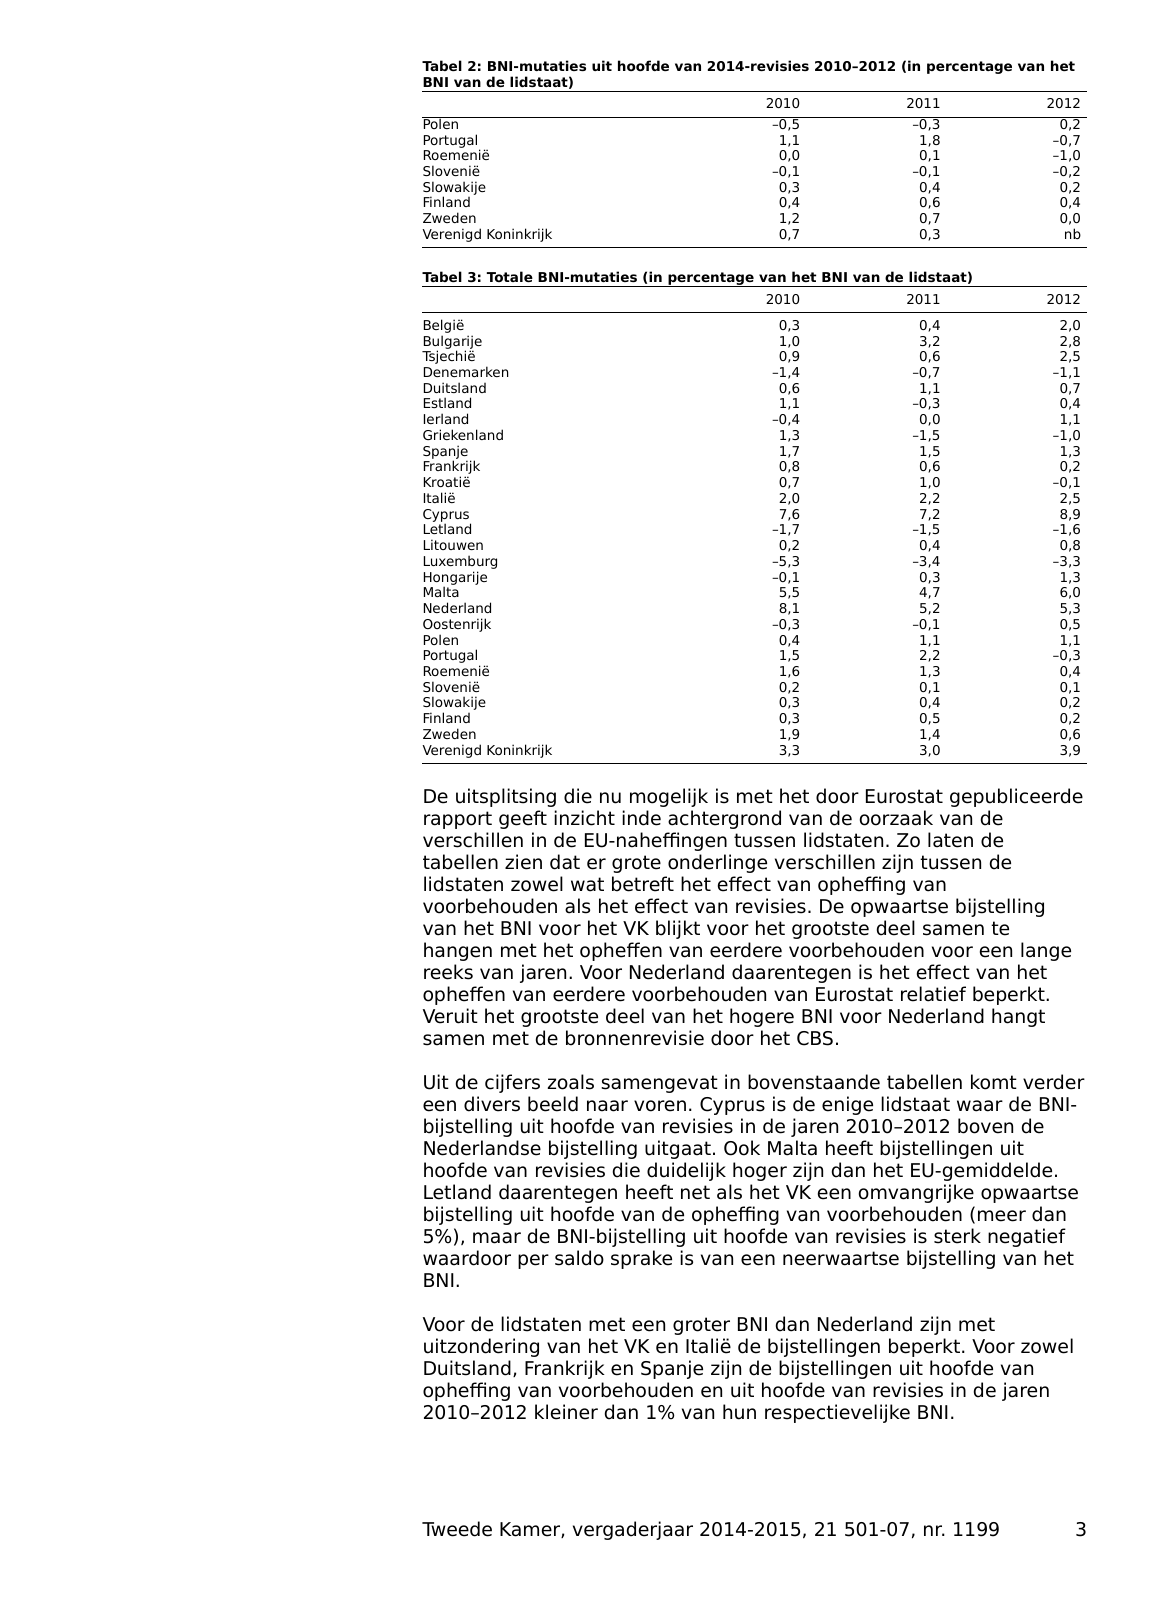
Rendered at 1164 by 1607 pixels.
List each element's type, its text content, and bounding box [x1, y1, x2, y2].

table_cell Slowakije [422, 695, 674, 711]
table_cell Tsjechië [422, 349, 674, 365]
table_cell 5,3 [946, 601, 1087, 617]
table_cell –0,7 [946, 133, 1087, 148]
table_header Tabel 2: BNI-mutaties uit hoofde van 2014-revisies 2010–2012 (in percentage van het BNI van de lidstaat) [422, 59, 1087, 91]
table_cell 1,3 [674, 428, 806, 443]
table_cell 1,8 [806, 133, 946, 148]
table_cell 1,3 [946, 444, 1087, 459]
table_cell 1,5 [806, 444, 946, 459]
table_cell Verenigd Koninkrijk [422, 743, 674, 763]
table_cell 2,5 [946, 491, 1087, 506]
table_cell 1,2 [674, 211, 806, 227]
table_cell 1,9 [674, 727, 806, 742]
table_cell 0,6 [806, 349, 946, 365]
table_cell 0,7 [674, 475, 806, 491]
table_cell 0,2 [946, 711, 1087, 727]
table_cell –1,4 [674, 365, 806, 381]
table_cell 0,4 [946, 396, 1087, 412]
table_header Tabel 3: Totale BNI-mutaties (in percentage van het BNI van de lidstaat) [422, 270, 1087, 286]
table_cell –1,6 [946, 522, 1087, 538]
table_cell 0,1 [806, 148, 946, 164]
table_cell 1,1 [946, 632, 1087, 648]
table_cell –1,5 [806, 522, 946, 538]
table_cell [422, 92, 674, 117]
table_cell 0,3 [806, 569, 946, 585]
table_cell 2,8 [946, 334, 1087, 349]
table_cell 2010 [674, 287, 806, 312]
table_cell 7,2 [806, 506, 946, 522]
table_cell 7,6 [674, 506, 806, 522]
table_cell 1,7 [674, 444, 806, 459]
table_cell 0,4 [674, 195, 806, 211]
table_cell Portugal [422, 133, 674, 148]
table_cell 0,1 [806, 680, 946, 695]
table_cell –0,3 [946, 648, 1087, 664]
table_cell [422, 287, 674, 312]
table_cell 2012 [946, 287, 1087, 312]
table_cell 2,2 [806, 491, 946, 506]
table_cell nb [946, 227, 1087, 247]
table_cell 1,1 [806, 632, 946, 648]
table_cell 0,3 [806, 227, 946, 247]
table_cell 0,3 [674, 695, 806, 711]
table_cell 0,4 [674, 632, 806, 648]
table_cell 0,2 [946, 180, 1087, 195]
table_cell Ierland [422, 412, 674, 428]
table_cell 4,7 [806, 585, 946, 601]
table_cell 0,6 [946, 727, 1087, 742]
table_cell Hongarije [422, 569, 674, 585]
table_cell –5,3 [674, 554, 806, 569]
table_cell –0,7 [806, 365, 946, 381]
table_cell Zweden [422, 211, 674, 227]
table_cell 3,3 [674, 743, 806, 763]
table_cell Litouwen [422, 538, 674, 554]
table_cell 0,4 [806, 538, 946, 554]
table_cell –1,0 [946, 148, 1087, 164]
table_cell 2011 [806, 287, 946, 312]
table_cell –1,5 [806, 428, 946, 443]
table_cell 1,0 [674, 334, 806, 349]
table_cell Denemarken [422, 365, 674, 381]
table_cell 0,4 [806, 313, 946, 333]
table_cell 1,1 [946, 412, 1087, 428]
table_cell 0,2 [946, 695, 1087, 711]
table_cell 1,1 [806, 381, 946, 396]
table_cell Portugal [422, 648, 674, 664]
table_cell Bulgarije [422, 334, 674, 349]
table_cell 0,3 [674, 711, 806, 727]
table_cell 0,0 [946, 211, 1087, 227]
table_cell –0,3 [806, 396, 946, 412]
table_cell 8,1 [674, 601, 806, 617]
table_cell –0,1 [674, 569, 806, 585]
table_cell Letland [422, 522, 674, 538]
table_cell 0,7 [946, 381, 1087, 396]
table_cell Roemenië [422, 664, 674, 679]
table_cell –0,1 [946, 475, 1087, 491]
table_cell –3,4 [806, 554, 946, 569]
table_cell –0,3 [674, 617, 806, 632]
table_cell 0,8 [946, 538, 1087, 554]
table_cell 0,2 [946, 459, 1087, 475]
table_cell 1,6 [674, 664, 806, 679]
table_cell 0,1 [946, 680, 1087, 695]
table_cell –0,2 [946, 164, 1087, 179]
table_cell –1,1 [946, 365, 1087, 381]
table_cell 1,5 [674, 648, 806, 664]
table_cell –0,1 [806, 164, 946, 179]
table_cell België [422, 313, 674, 333]
table_cell Polen [422, 118, 674, 132]
table_cell 1,4 [806, 727, 946, 742]
table_cell Malta [422, 585, 674, 601]
table_cell 0,0 [674, 148, 806, 164]
table_cell Polen [422, 632, 674, 648]
text Voor de lidstaten met een groter BNI dan Nederland zijn met uitzondering van het VK en Italië de bijstellingen beperkt. Voor zowel Duitsland, Frankrijk en Spanje zijn de bijstellingen uit hoofde van opheffing van voorbehouden en uit hoofde van revisies in de jaren 2010–2012 kleiner dan 1% van hun respectievelijke BNI. [422, 1314, 1087, 1424]
table_cell Zweden [422, 727, 674, 742]
table_cell Spanje [422, 444, 674, 459]
text De uitsplitsing die nu mogelijk is met het door Eurostat gepubliceerde rapport geeft inzicht inde achtergrond van de oorzaak van de verschillen in de EU-naheffingen tussen lidstaten. Zo laten de tabellen zien dat er grote onderlinge verschillen zijn tussen de lidstaten zowel wat betreft het effect van opheffing van voorbehouden als het effect van revisies. De opwaartse bijstelling van het BNI voor het VK blijkt voor het grootste deel samen te hangen met het opheffen van eerdere voorbehouden voor een lange reeks van jaren. Voor Nederland daarentegen is het effect van het opheffen van eerdere voorbehouden van Eurostat relatief beperkt. Veruit het grootste deel van het hogere BNI voor Nederland hangt samen met de bronnenrevisie door het CBS. [422, 786, 1087, 1050]
table_cell 3,2 [806, 334, 946, 349]
table_cell 0,3 [674, 313, 806, 333]
table_cell 0,3 [674, 180, 806, 195]
table_cell Nederland [422, 601, 674, 617]
table_cell 2,0 [674, 491, 806, 506]
table_cell Estland [422, 396, 674, 412]
table_cell 3,9 [946, 743, 1087, 763]
table_cell 0,4 [946, 195, 1087, 211]
table_cell 2011 [806, 92, 946, 117]
table_cell 1,3 [946, 569, 1087, 585]
table_cell Finland [422, 195, 674, 211]
table_cell 0,6 [674, 381, 806, 396]
table_cell 0,6 [806, 195, 946, 211]
table_cell Griekenland [422, 428, 674, 443]
table_cell –1,7 [674, 522, 806, 538]
table_cell 6,0 [946, 585, 1087, 601]
table_cell 0,8 [674, 459, 806, 475]
table_cell 0,6 [806, 459, 946, 475]
table_cell 3,0 [806, 743, 946, 763]
table_cell Slowakije [422, 180, 674, 195]
table_cell 2012 [946, 92, 1087, 117]
table_cell 0,0 [806, 412, 946, 428]
table_cell 8,9 [946, 506, 1087, 522]
table_cell –0,3 [806, 118, 946, 132]
table_cell –1,0 [946, 428, 1087, 443]
table_cell Kroatië [422, 475, 674, 491]
table_cell 2010 [674, 92, 806, 117]
table_cell 0,4 [806, 180, 946, 195]
text Uit de cijfers zoals samengevat in bovenstaande tabellen komt verder een divers beeld naar voren. Cyprus is de enige lidstaat waar de BNI-bijstelling uit hoofde van revisies in de jaren 2010–2012 boven de Nederlandse bijstelling uitgaat. Ook Malta heeft bijstellingen uit hoofde van revisies die duidelijk hoger zijn dan het EU-gemiddelde. Letland daarentegen heeft net als het VK een omvangrijke opwaartse bijstelling uit hoofde van de opheffing van voorbehouden (meer dan 5%), maar de BNI-bijstelling uit hoofde van revisies is sterk negatief waardoor per saldo sprake is van een neerwaartse bijstelling van het BNI. [422, 1072, 1087, 1292]
table_cell 0,7 [674, 227, 806, 247]
table_cell 0,5 [946, 617, 1087, 632]
table_cell –0,5 [674, 118, 806, 132]
table_cell –0,4 [674, 412, 806, 428]
table_cell 1,0 [806, 475, 946, 491]
table_cell Roemenië [422, 148, 674, 164]
table_cell Slovenië [422, 680, 674, 695]
table_cell Cyprus [422, 506, 674, 522]
table_cell 2,0 [946, 313, 1087, 333]
table_cell Luxemburg [422, 554, 674, 569]
table_cell –0,1 [806, 617, 946, 632]
table_cell 1,3 [806, 664, 946, 679]
table_cell –0,1 [674, 164, 806, 179]
table_cell 0,5 [806, 711, 946, 727]
table_cell Verenigd Koninkrijk [422, 227, 674, 247]
table_cell Oostenrijk [422, 617, 674, 632]
table_cell 0,2 [946, 118, 1087, 132]
table_cell Italië [422, 491, 674, 506]
table_cell 5,5 [674, 585, 806, 601]
table_cell 0,9 [674, 349, 806, 365]
table_cell 1,1 [674, 133, 806, 148]
table_cell 0,4 [946, 664, 1087, 679]
table_cell Finland [422, 711, 674, 727]
table_cell Slovenië [422, 164, 674, 179]
table_cell Duitsland [422, 381, 674, 396]
table_cell 0,4 [806, 695, 946, 711]
table_cell 1,1 [674, 396, 806, 412]
table_cell 5,2 [806, 601, 946, 617]
table_cell 2,2 [806, 648, 946, 664]
table_cell 0,2 [674, 680, 806, 695]
table_cell 0,7 [806, 211, 946, 227]
table_cell Frankrijk [422, 459, 674, 475]
table_cell 0,2 [674, 538, 806, 554]
table_cell 2,5 [946, 349, 1087, 365]
table_cell –3,3 [946, 554, 1087, 569]
